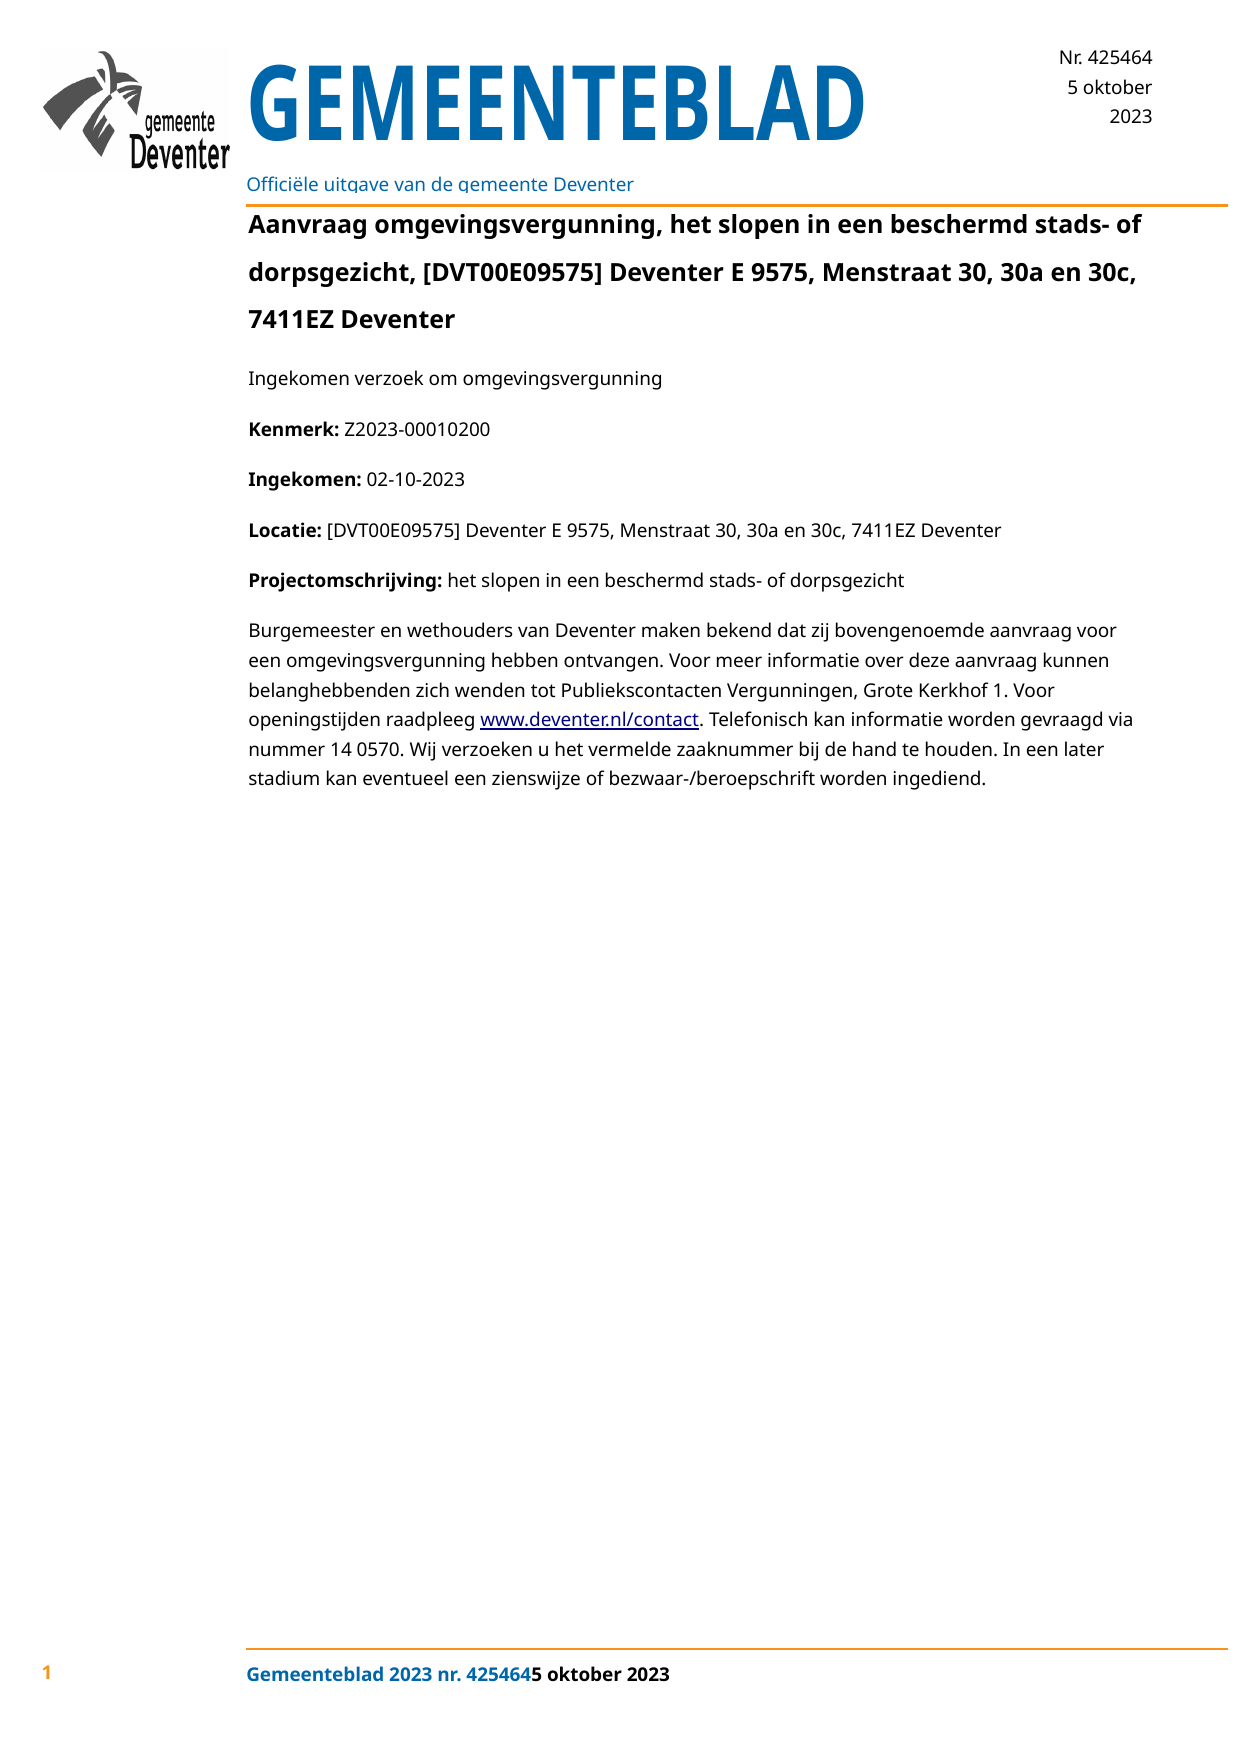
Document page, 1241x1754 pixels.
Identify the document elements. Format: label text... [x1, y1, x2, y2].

text Ingekomen: 02-10-2023 [248, 466, 1152, 492]
text Locatie: [DVT00E09575] Deventer E 9575, Menstraat 30, 30a en 30c, 7411EZ Deventer [248, 517, 1152, 542]
text Kenmerk: Z2023-00010200 [248, 416, 1152, 442]
picture [41, 47, 231, 172]
text Burgemeester en wethouders van Deventer maken bekend dat zij bovengenoemde aanvraag voor een omgevingsvergunning hebben ontvangen. Voor meer informatie over deze aanvraag kunnen belanghebbenden zich wenden tot Publiekscontacten Vergunningen, Grote Kerkhof 1. Voor openingstijden raadpleeg www.deventer.nl/contact. Telefonisch kan informatie worden gevraagd via nummer 14 0570. Wij verzoeken u het vermelde zaaknummer bij de hand te houden. In een later stadium kan eventueel een zienswijze of bezwaar-/beroepschrift worden ingediend. [248, 618, 1152, 791]
text Projectomschrijving: het slopen in een beschermd stads- of dorpsgezicht [248, 567, 1152, 593]
text Ingekomen verzoek om omgevingsvergunning [248, 366, 1152, 391]
text Aanvraag omgevingsvergunning, het slopen in een beschermd stads- of dorpsgezicht, [DVT00E09575] Deventer E 9575, Menstraat 30, 30a en 30c, 7411EZ Deventer [248, 207, 1152, 336]
